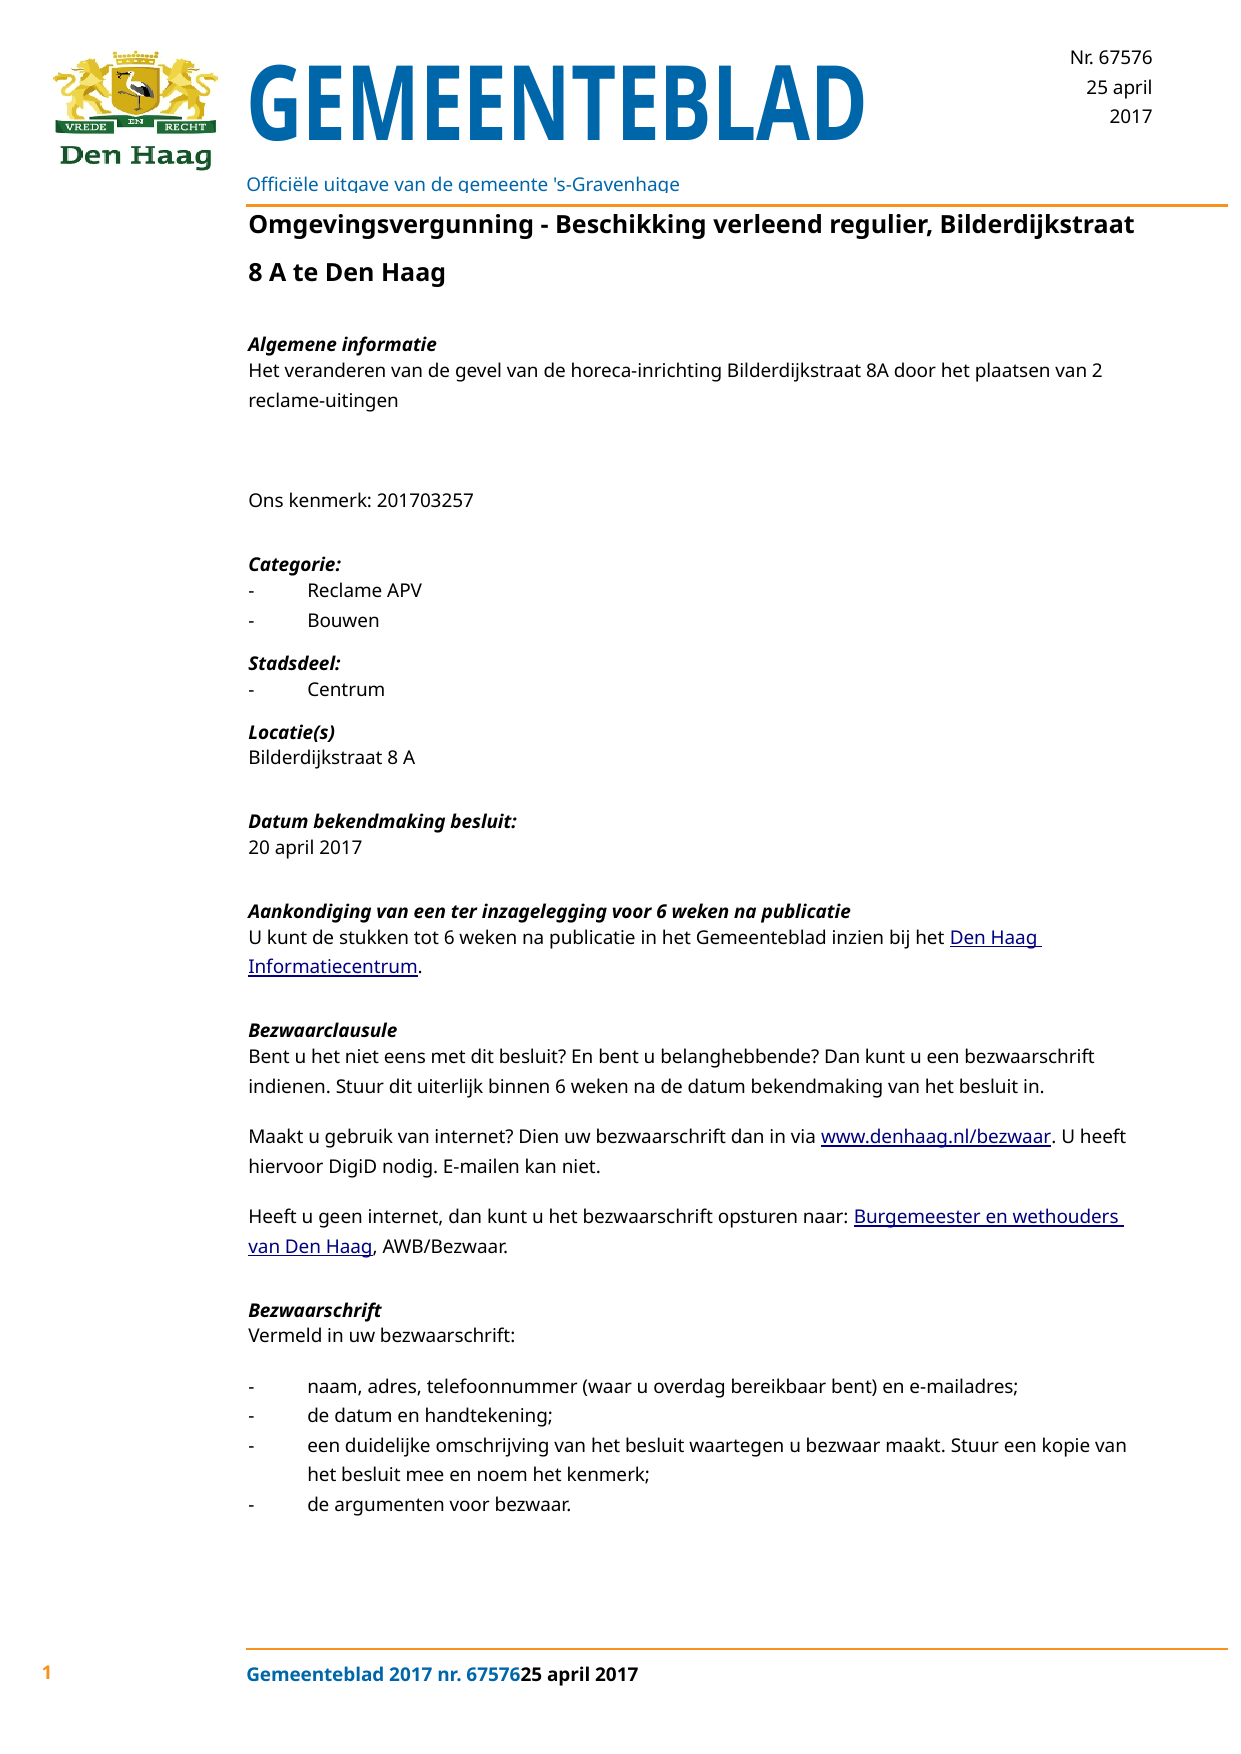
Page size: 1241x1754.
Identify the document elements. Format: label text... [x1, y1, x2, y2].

text Bilderdijkstraat 8 A [248, 744, 1152, 770]
list de argumenten voor bezwaar. [248, 1491, 1152, 1517]
text Categorie: [248, 552, 1152, 577]
list Bouwen [248, 607, 1152, 633]
text Aankondiging van een ter inzagelegging voor 6 weken na publicatie [248, 898, 1152, 924]
text Bezwaarschrift [248, 1297, 1152, 1322]
text Heeft u geen internet, dan kunt u het bezwaarschrift opsturen naar: Burgemeester en wethouders van Den Haag, AWB/Bezwaar. [248, 1203, 1152, 1258]
list Centrum [248, 676, 1152, 701]
list de datum en handtekening; [248, 1402, 1152, 1428]
text Omgevingsvergunning - Beschikking verleend regulier, Bilderdijkstraat 8 A te Den Haag [248, 207, 1152, 288]
text Ons kenmerk: 201703257 [248, 488, 1152, 513]
list naam, adres, telefoonnummer (waar u overdag bereikbaar bent) en e-mailadres; [248, 1373, 1152, 1399]
text 20 april 2017 [248, 834, 1152, 860]
list een duidelijke omschrijving van het besluit waartegen u bezwaar maakt. Stuur een kopie van het besluit mee en noem het kenmerk; [248, 1432, 1152, 1487]
text Datum bekendmaking besluit: [248, 808, 1152, 834]
picture [41, 47, 231, 172]
text Maakt u gebruik van internet? Dien uw bezwaarschrift dan in via www.denhaag.nl/bezwaar. U heeft hiervoor DigiD nodig. E-mailen kan niet. [248, 1123, 1152, 1178]
text Locatie(s) [248, 719, 1152, 744]
text Vermeld in uw bezwaarschrift: [248, 1322, 1152, 1348]
list Reclame APV [248, 577, 1152, 603]
text Het veranderen van de gevel van de horeca-inrichting Bilderdijkstraat 8A door het plaatsen van 2 reclame-uitingen [248, 357, 1152, 412]
text U kunt de stukken tot 6 weken na publicatie in het Gemeenteblad inzien bij het Den Haag Informatiecentrum. [248, 924, 1152, 979]
text Stadsdeel: [248, 650, 1152, 676]
text Bezwaarclausule [248, 1017, 1152, 1043]
text Algemene informatie [248, 331, 1152, 357]
text Bent u het niet eens met dit besluit? En bent u belanghebbende? Dan kunt u een bezwaarschrift indienen. Stuur dit uiterlijk binnen 6 weken na de datum bekendmaking van het besluit in. [248, 1043, 1152, 1098]
